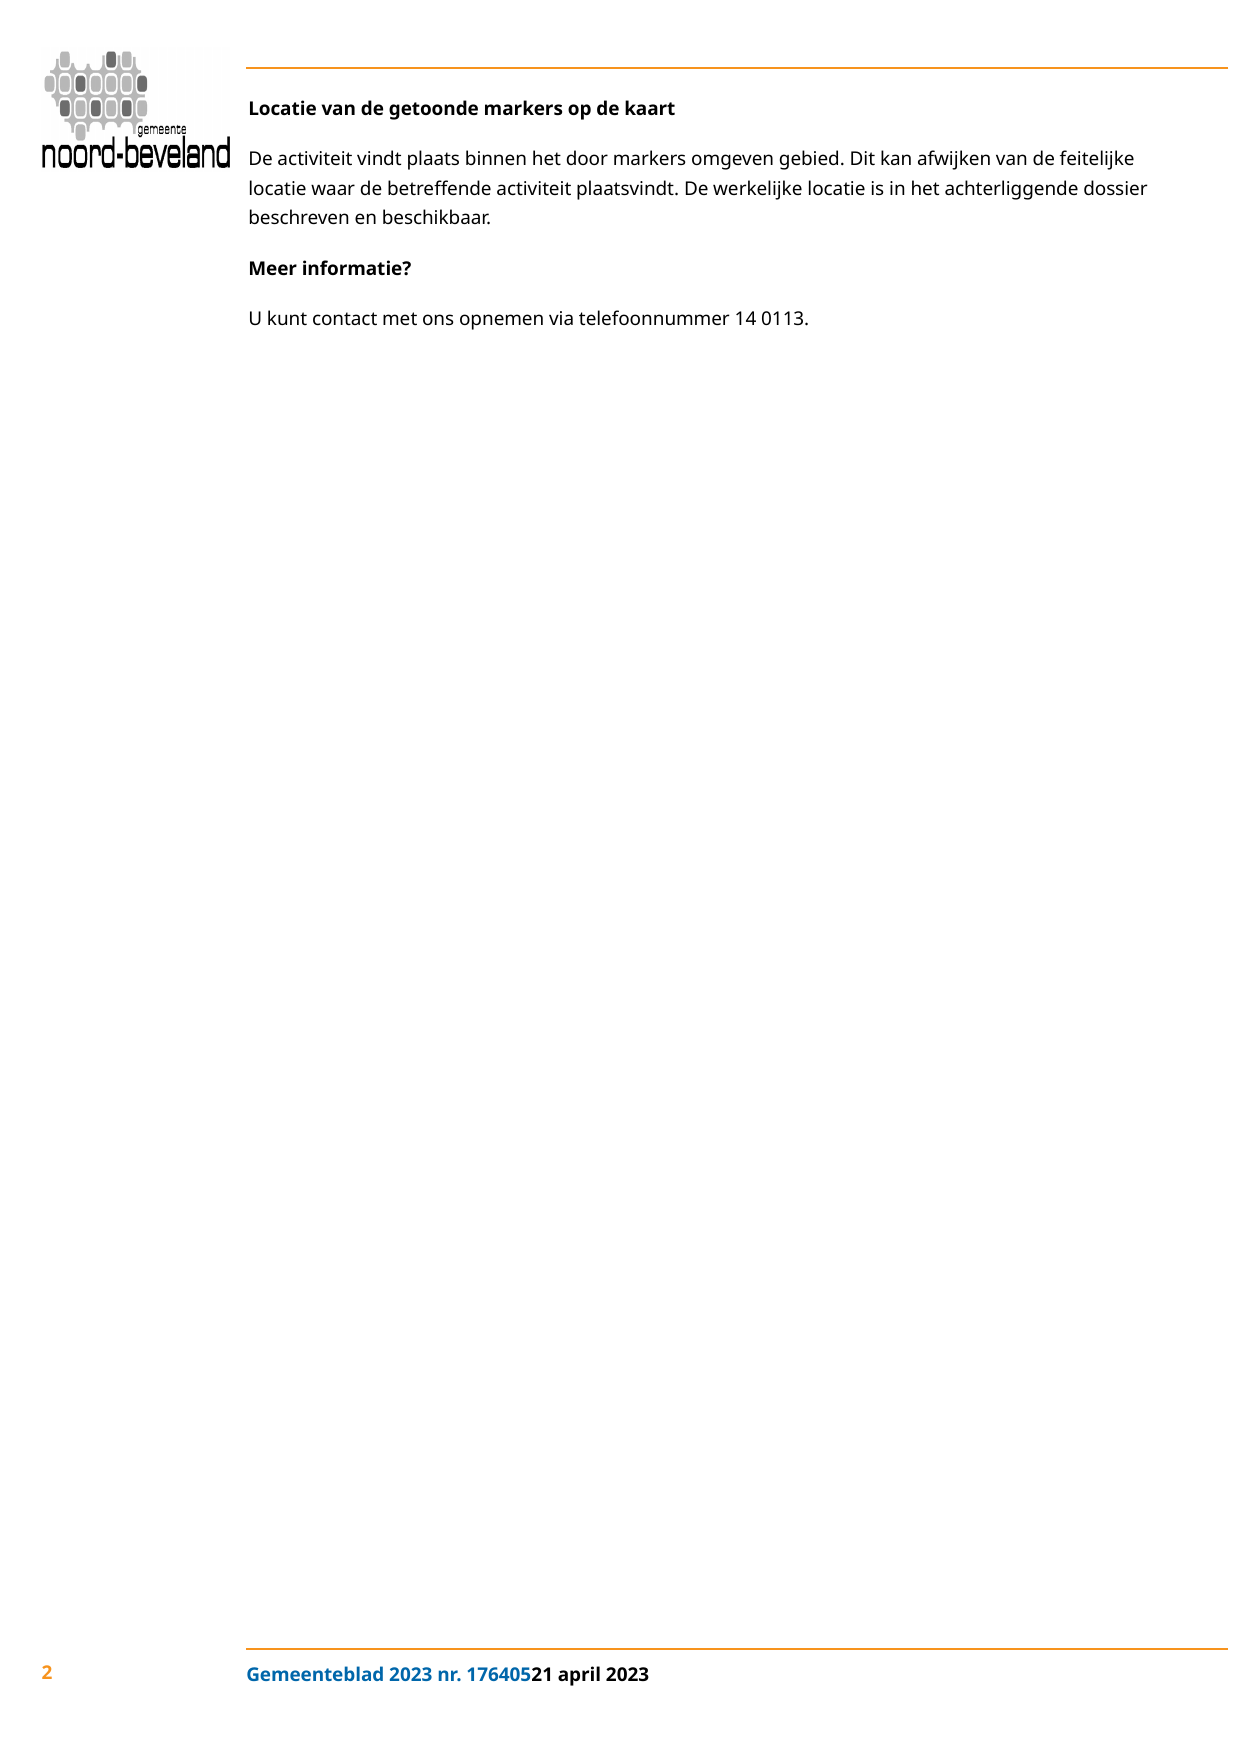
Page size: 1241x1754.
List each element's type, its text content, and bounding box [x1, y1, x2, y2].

text Meer informatie? [248, 255, 1152, 281]
text U kunt contact met ons opnemen via telefoonnummer 14 0113. [248, 305, 1152, 331]
text De activiteit vindt plaats binnen het door markers omgeven gebied. Dit kan afwijken van de feitelijke locatie waar de betreffende activiteit plaatsvindt. De werkelijke locatie is in het achterliggende dossier beschreven en beschikbaar. [248, 145, 1152, 230]
picture [41, 47, 231, 172]
text Locatie van de getoonde markers op de kaart [248, 95, 1152, 121]
